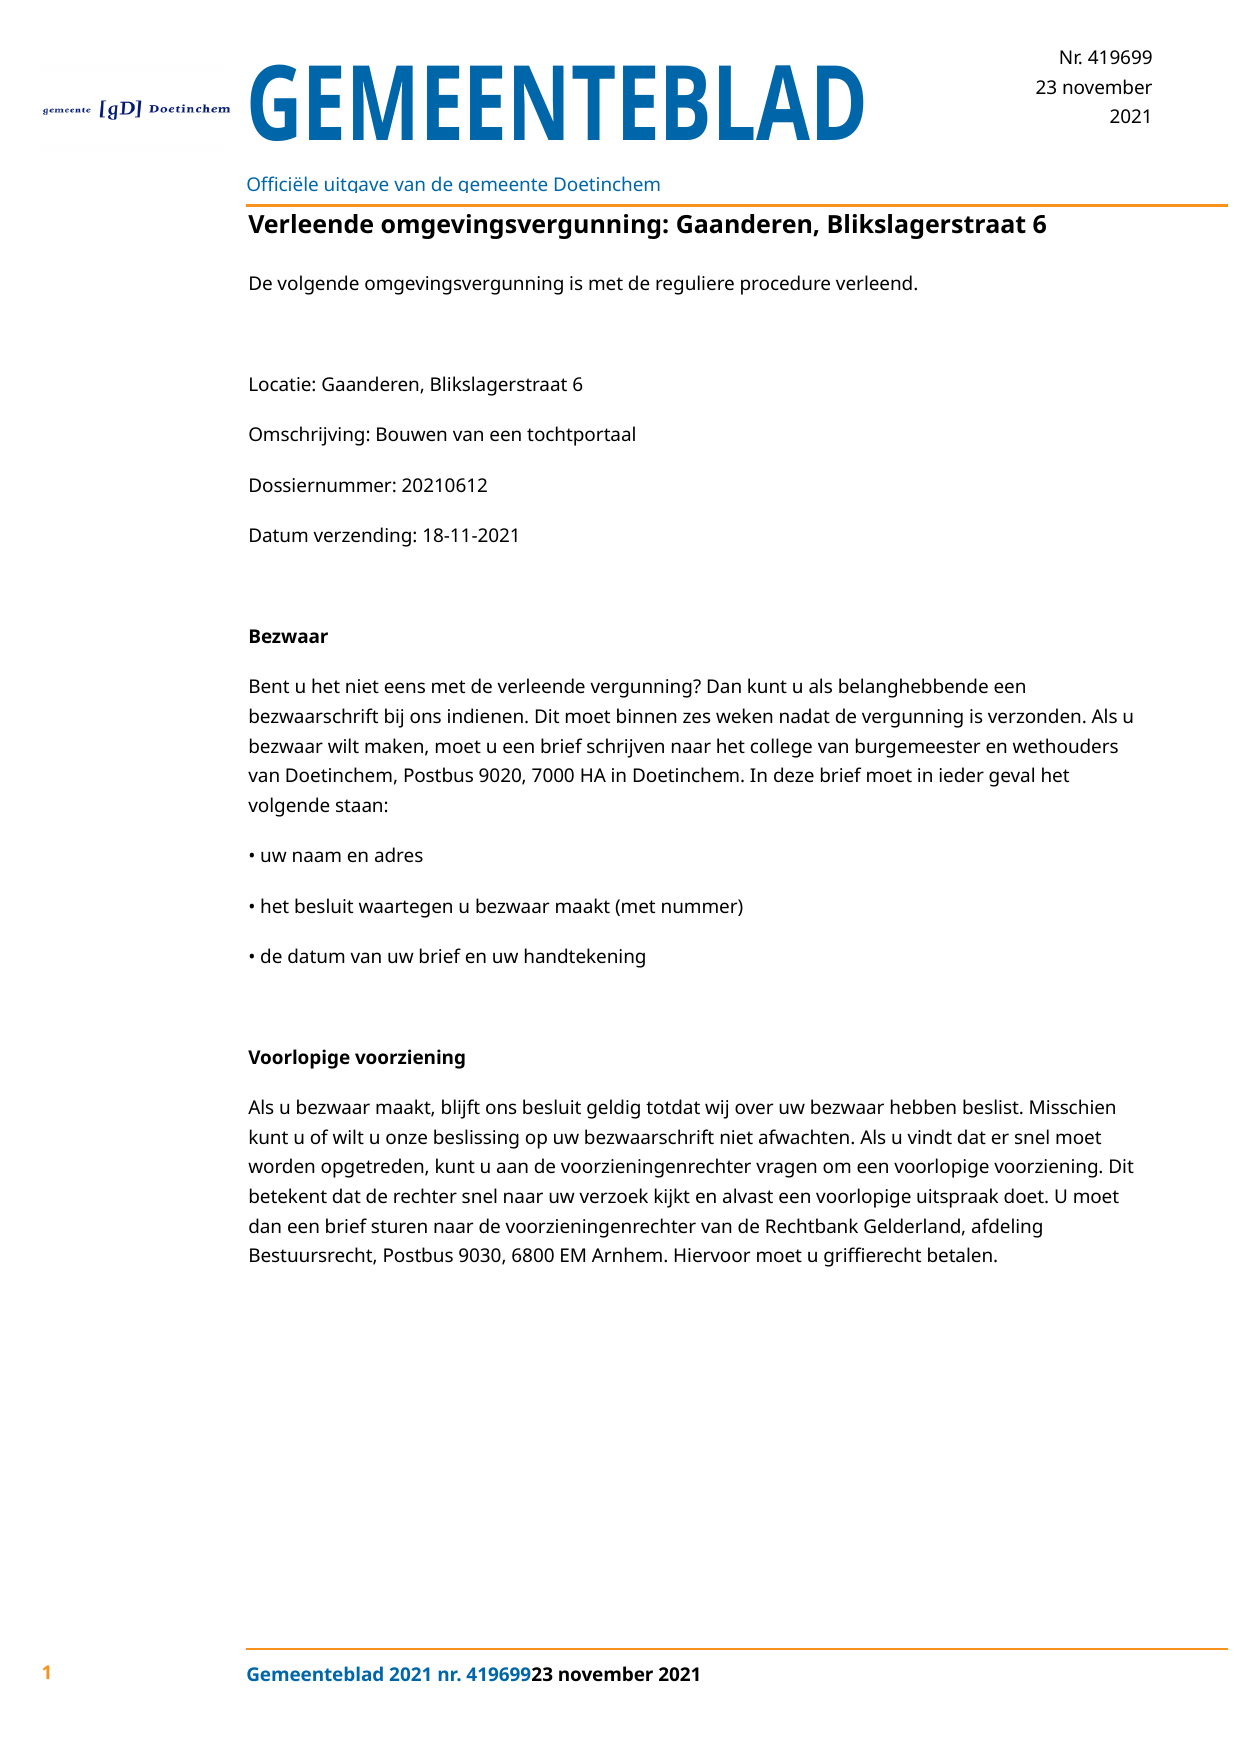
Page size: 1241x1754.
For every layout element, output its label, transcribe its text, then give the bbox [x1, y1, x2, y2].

text • de datum van uw brief en uw handtekening [248, 943, 1152, 969]
text Locatie: Gaanderen, Blikslagerstraat 6 [248, 371, 1152, 397]
text Datum verzending: 18-11-2021 [248, 522, 1152, 548]
picture [41, 47, 231, 172]
text • het besluit waartegen u bezwaar maakt (met nummer) [248, 893, 1152, 918]
text • uw naam en adres [248, 842, 1152, 868]
text Als u bezwaar maakt, blijft ons besluit geldig totdat wij over uw bezwaar hebben beslist. Misschien kunt u of wilt u onze beslissing op uw bezwaarschrift niet afwachten. Als u vindt dat er snel moet worden opgetreden, kunt u aan de voorzieningenrechter vragen om een voorlopige voorziening. Dit betekent dat de rechter snel naar uw verzoek kijkt en alvast een voorlopige uitspraak doet. U moet dan een brief sturen naar de voorzieningenrechter van de Rechtbank Gelderland, afdeling Bestuursrecht, Postbus 9030, 6800 EM Arnhem. Hiervoor moet u griffierecht betalen. [248, 1094, 1152, 1268]
text Omschrijving: Bouwen van een tochtportaal [248, 422, 1152, 447]
text Verleende omgevingsvergunning: Gaanderen, Blikslagerstraat 6 [248, 207, 1152, 241]
text Bezwaar [248, 623, 1152, 649]
text De volgende omgevingsvergunning is met de reguliere procedure verleend. [248, 270, 1152, 296]
text Bent u het niet eens met de verleende vergunning? Dan kunt u als belanghebbende een bezwaarschrift bij ons indienen. Dit moet binnen zes weken nadat de vergunning is verzonden. Als u bezwaar wilt maken, moet u een brief schrijven naar het college van burgemeester en wethouders van Doetinchem, Postbus 9020, 7000 HA in Doetinchem. In deze brief moet in ieder geval het volgende staan: [248, 674, 1152, 818]
text Voorlopige voorziening [248, 1044, 1152, 1070]
text Dossiernummer: 20210612 [248, 472, 1152, 498]
